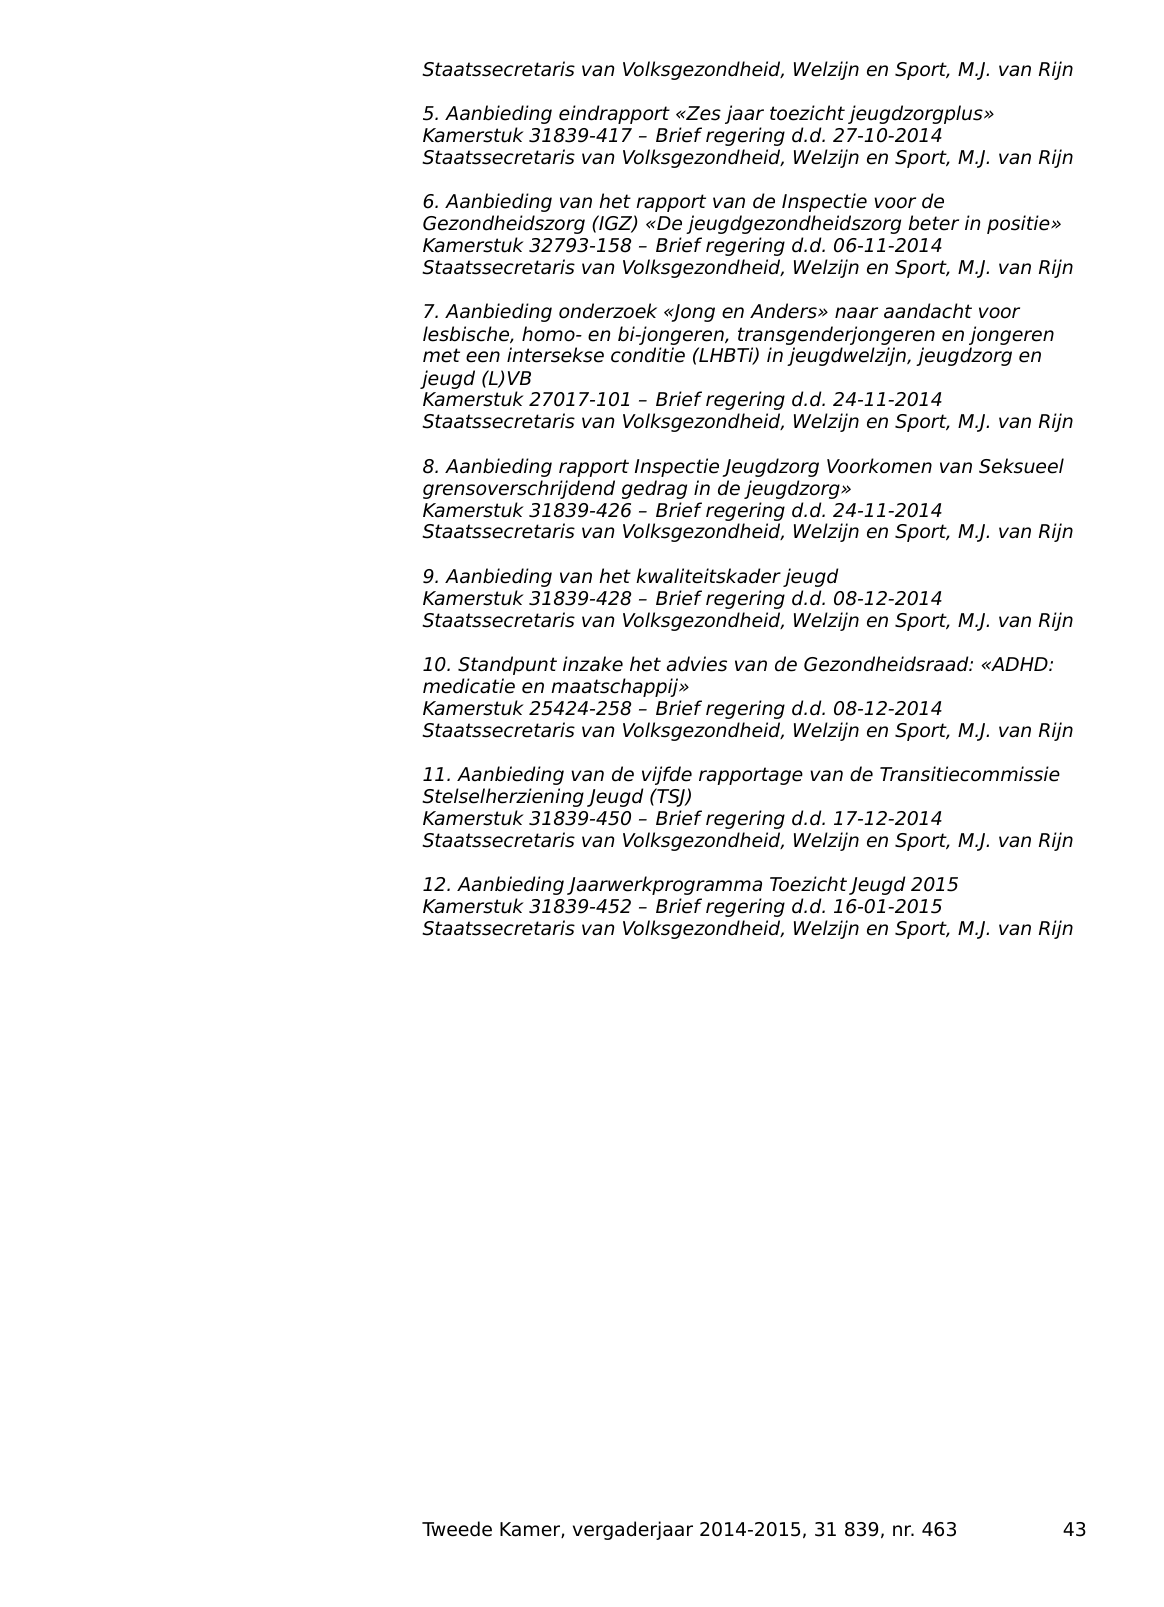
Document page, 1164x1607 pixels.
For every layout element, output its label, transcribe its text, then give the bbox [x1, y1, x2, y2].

text Staatssecretaris van Volksgezondheid, Welzijn en Sport, M.J. van Rijn [422, 59, 1087, 81]
text Kamerstuk 31839-426 – Brief regering d.d. 24-11-2014 [422, 499, 1087, 521]
text 10. Standpunt inzake het advies van de Gezondheidsraad: «ADHD: medicatie en maatschappij» [422, 654, 1087, 698]
text Staatssecretaris van Volksgezondheid, Welzijn en Sport, M.J. van Rijn [422, 521, 1087, 543]
text Staatssecretaris van Volksgezondheid, Welzijn en Sport, M.J. van Rijn [422, 720, 1087, 742]
text Staatssecretaris van Volksgezondheid, Welzijn en Sport, M.J. van Rijn [422, 609, 1087, 632]
text Staatssecretaris van Volksgezondheid, Welzijn en Sport, M.J. van Rijn [422, 918, 1087, 940]
text Kamerstuk 31839-452 – Brief regering d.d. 16-01-2015 [422, 896, 1087, 918]
text 6. Aanbieding van het rapport van de Inspectie voor de Gezondheidszorg (IGZ) «De jeugdgezondheidszorg beter in positie» [422, 191, 1087, 235]
text 5. Aanbieding eindrapport «Zes jaar toezicht jeugdzorgplus» [422, 103, 1087, 125]
text Kamerstuk 25424-258 – Brief regering d.d. 08-12-2014 [422, 698, 1087, 720]
text Kamerstuk 31839-417 – Brief regering d.d. 27-10-2014 [422, 125, 1087, 147]
text Kamerstuk 31839-428 – Brief regering d.d. 08-12-2014 [422, 588, 1087, 609]
text Staatssecretaris van Volksgezondheid, Welzijn en Sport, M.J. van Rijn [422, 257, 1087, 279]
text 12. Aanbieding Jaarwerkprogramma Toezicht Jeugd 2015 [422, 874, 1087, 896]
text Kamerstuk 27017-101 – Brief regering d.d. 24-11-2014 [422, 389, 1087, 411]
text 8. Aanbieding rapport Inspectie Jeugdzorg Voorkomen van Seksueel grensoverschrijdend gedrag in de jeugdzorg» [422, 456, 1087, 499]
text Kamerstuk 31839-450 – Brief regering d.d. 17-12-2014 [422, 808, 1087, 830]
text Staatssecretaris van Volksgezondheid, Welzijn en Sport, M.J. van Rijn [422, 830, 1087, 852]
text Staatssecretaris van Volksgezondheid, Welzijn en Sport, M.J. van Rijn [422, 411, 1087, 433]
text 7. Aanbieding onderzoek «Jong en Anders» naar aandacht voor lesbische, homo- en bi-jongeren, transgenderjongeren en jongeren met een intersekse conditie (LHBTi) in jeugdwelzijn, jeugdzorg en jeugd (L)VB [422, 301, 1087, 389]
text Staatssecretaris van Volksgezondheid, Welzijn en Sport, M.J. van Rijn [422, 147, 1087, 169]
text 11. Aanbieding van de vijfde rapportage van de Transitiecommissie Stelselherziening Jeugd (TSJ) [422, 764, 1087, 808]
text Kamerstuk 32793-158 – Brief regering d.d. 06-11-2014 [422, 235, 1087, 257]
text 9. Aanbieding van het kwaliteitskader jeugd [422, 566, 1087, 588]
